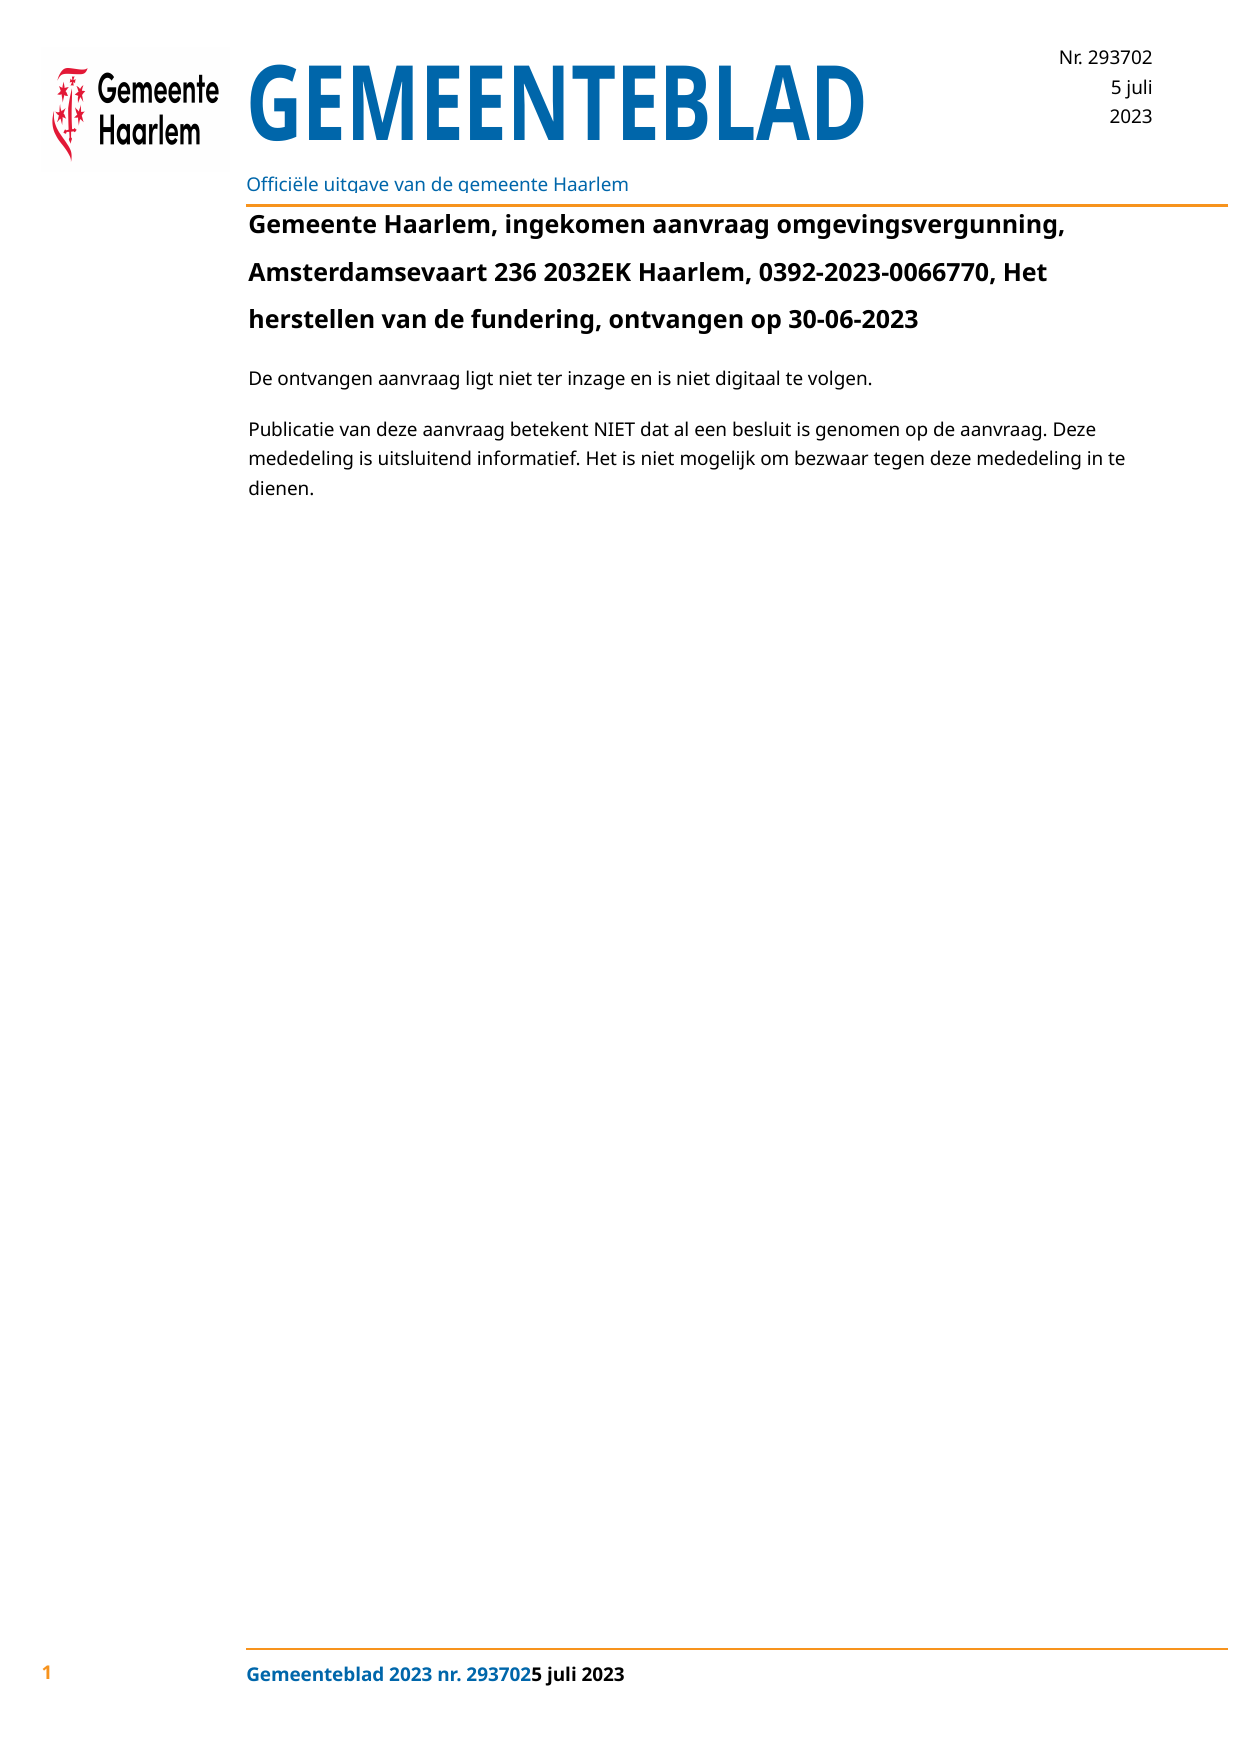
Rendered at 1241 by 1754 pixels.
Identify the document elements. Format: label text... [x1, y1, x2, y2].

text De ontvangen aanvraag ligt niet ter inzage en is niet digitaal te volgen. [248, 366, 1152, 391]
text Gemeente Haarlem, ingekomen aanvraag omgevingsvergunning, Amsterdamsevaart 236 2032EK Haarlem, 0392-2023-0066770, Het herstellen van de fundering, ontvangen op 30-06-2023 [248, 207, 1152, 336]
picture [41, 47, 231, 172]
text Publicatie van deze aanvraag betekent NIET dat al een besluit is genomen op de aanvraag. Deze mededeling is uitsluitend informatief. Het is niet mogelijk om bezwaar tegen deze mededeling in te dienen. [248, 416, 1152, 501]
